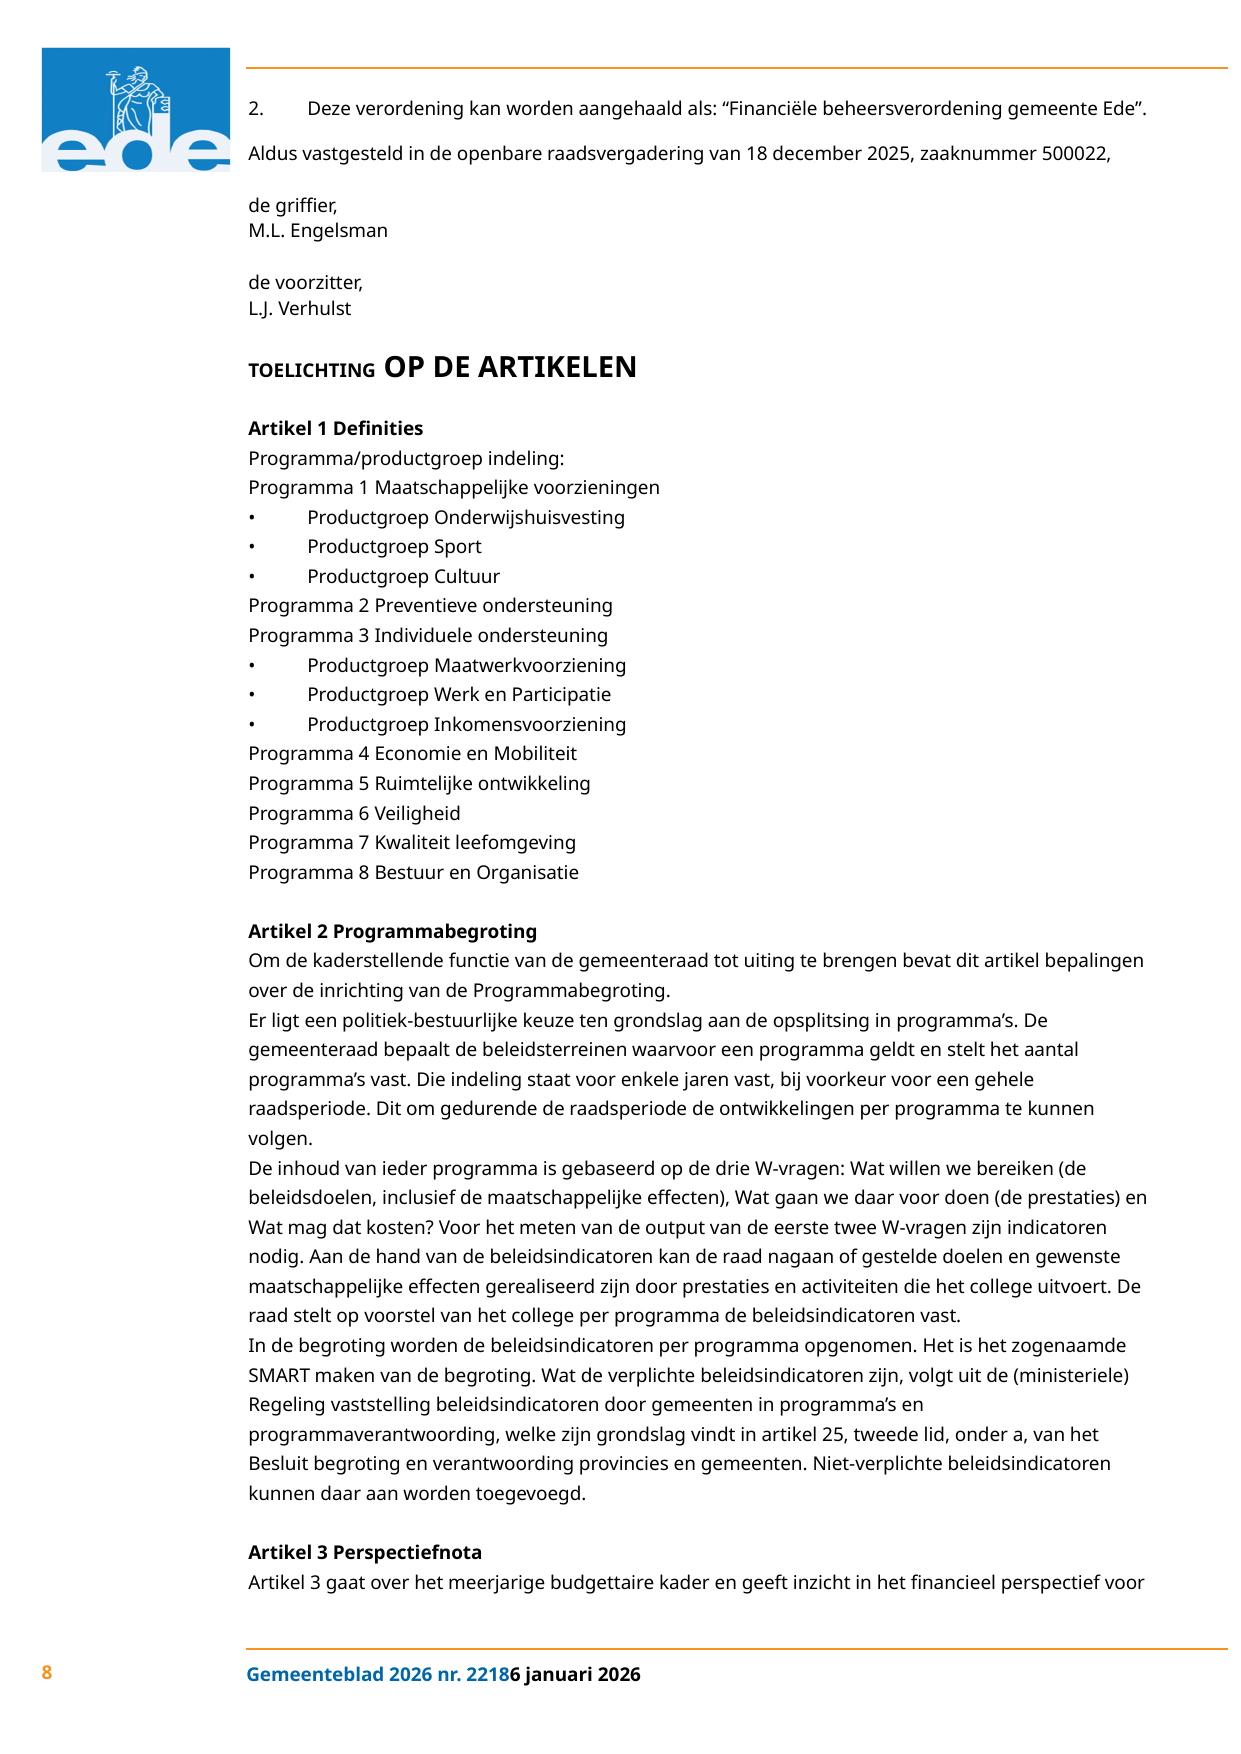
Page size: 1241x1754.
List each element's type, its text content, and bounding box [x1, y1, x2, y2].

list Productgroep Onderwijshuisvesting [248, 504, 1152, 529]
text Programma 5 Ruimtelijke ontwikkeling [248, 770, 1152, 796]
list Productgroep Sport [248, 533, 1152, 559]
text M.L. Engelsman [248, 218, 1152, 243]
text Programma 3 Individuele ondersteuning [248, 622, 1152, 648]
text Om de kaderstellende functie van de gemeenteraad tot uiting te brengen bevat dit artikel bepalingen over de inrichting van de Programmabegroting. [248, 948, 1152, 1003]
text Programma 6 Veiligheid [248, 800, 1152, 825]
text L.J. Verhulst [248, 295, 1152, 321]
text Programma 2 Preventieve ondersteuning [248, 593, 1152, 618]
text Artikel 1 Definities [248, 415, 1152, 441]
list Productgroep Inkomensvoorziening [248, 711, 1152, 737]
text de voorzitter, [248, 269, 1152, 295]
text Aldus vastgesteld in de openbare raadsvergadering van 18 december 2025, zaaknummer 500022, [248, 140, 1152, 166]
list Deze verordening kan worden aangehaald als: “Financiële beheersverordening gemeente Ede”. [248, 95, 1152, 121]
text Programma 4 Economie en Mobiliteit [248, 741, 1152, 766]
text Artikel 3 gaat over het meerjarige budgettaire kader en geeft inzicht in het financieel perspectief voor [248, 1569, 1152, 1594]
picture [41, 47, 231, 172]
text Programma 7 Kwaliteit leefomgeving [248, 829, 1152, 855]
list Productgroep Maatwerkvoorziening [248, 652, 1152, 677]
text Programma/productgroep indeling: [248, 445, 1152, 470]
text TOELICHTING OP DE ARTIKELEN [248, 346, 1152, 386]
text de griffier, [248, 192, 1152, 218]
text De inhoud van ieder programma is gebaseerd op de drie W-vragen: Wat willen we bereiken (de beleidsdoelen, inclusief de maatschappelijke effecten), Wat gaan we daar voor doen (de prestaties) en Wat mag dat kosten? Voor het meten van de output van de eerste twee W-vragen zijn indicatoren nodig. Aan de hand van de beleidsindicatoren kan de raad nagaan of gestelde doelen en gewenste maatschappelijke effecten gerealiseerd zijn door prestaties en activiteiten die het college uitvoert. De raad stelt op voorstel van het college per programma de beleidsindicatoren vast. [248, 1155, 1152, 1328]
text Artikel 3 Perspectiefnota [248, 1539, 1152, 1565]
list Productgroep Cultuur [248, 563, 1152, 589]
text In de begroting worden de beleidsindicatoren per programma opgenomen. Het is het zogenaamde SMART maken van de begroting. Wat de verplichte beleidsindicatoren zijn, volgt uit de (ministeriele) Regeling vaststelling beleidsindicatoren door gemeenten in programma’s en programmaverantwoording, welke zijn grondslag vindt in artikel 25, tweede lid, onder a, van het Besluit begroting en verantwoording provincies en gemeenten. Niet-verplichte beleidsindicatoren kunnen daar aan worden toegevoegd. [248, 1332, 1152, 1506]
text Er ligt een politiek-bestuurlijke keuze ten grondslag aan de opsplitsing in programma’s. De gemeenteraad bepaalt de beleidsterreinen waarvoor een programma geldt en stelt het aantal programma’s vast. Die indeling staat voor enkele jaren vast, bij voorkeur voor een gehele raadsperiode. Dit om gedurende de raadsperiode de ontwikkelingen per programma te kunnen volgen. [248, 1007, 1152, 1151]
text Artikel 2 Programmabegroting [248, 918, 1152, 944]
list Productgroep Werk en Participatie [248, 681, 1152, 707]
text Programma 8 Bestuur en Organisatie [248, 859, 1152, 884]
text Programma 1 Maatschappelijke voorzieningen [248, 474, 1152, 500]
